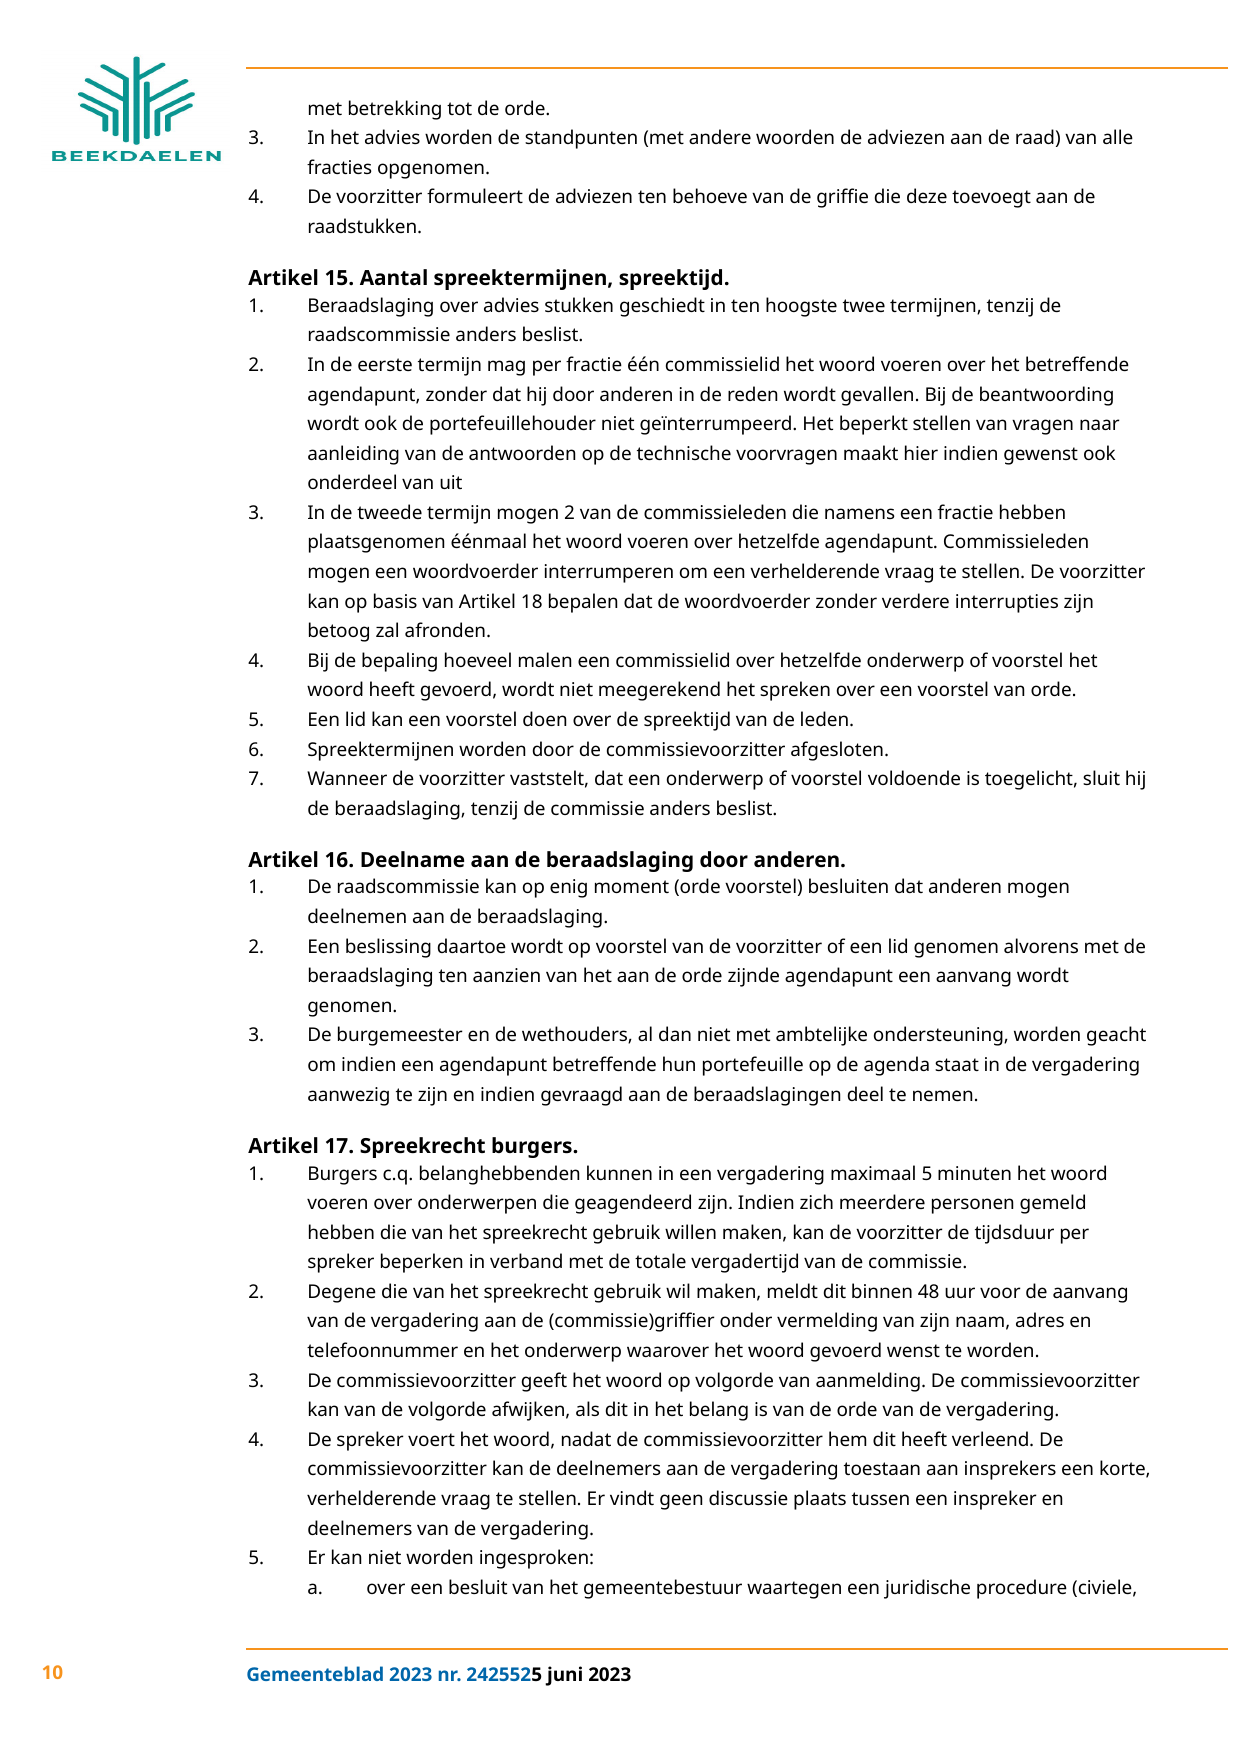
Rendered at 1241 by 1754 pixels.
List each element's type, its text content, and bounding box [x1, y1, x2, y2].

list Burgers c.q. belanghebbenden kunnen in een vergadering maximaal 5 minuten het woord voeren over onderwerpen die geagendeerd zijn. Indien zich meerdere personen gemeld hebben die van het spreekrecht gebruik willen maken, kan de voorzitter de tijdsduur per spreker beperken in verband met de totale vergadertijd van de commissie. [248, 1160, 1152, 1274]
list Wanneer de voorzitter vaststelt, dat een onderwerp of voorstel voldoende is toegelicht, sluit hij de beraadslaging, tenzij de commissie anders beslist. [248, 765, 1152, 821]
list Degene die van het spreekrecht gebruik wil maken, meldt dit binnen 48 uur voor de aanvang van de vergadering aan de (commissie)griffier onder vermelding van zijn naam, adres en telefoonnummer en het onderwerp waarover het woord gevoerd wenst te worden. [248, 1278, 1152, 1363]
list In de tweede termijn mogen 2 van de commissieleden die namens een fractie hebben plaatsgenomen éénmaal het woord voeren over hetzelfde agendapunt. Commissieleden mogen een woordvoerder interrumperen om een verhelderende vraag te stellen. De voorzitter kan op basis van Artikel 18 bepalen dat de woordvoerder zonder verdere interrupties zijn betoog zal afronden. [248, 499, 1152, 643]
list De spreker voert het woord, nadat de commissievoorzitter hem dit heeft verleend. De commissievoorzitter kan de deelnemers aan de vergadering toestaan aan insprekers een korte, verhelderende vraag te stellen. Er vindt geen discussie plaats tussen een inspreker en deelnemers van de vergadering. [248, 1426, 1152, 1540]
list De raadscommissie kan op enig moment (orde voorstel) besluiten dat anderen mogen deelnemen aan de beraadslaging. [248, 874, 1152, 929]
list In het advies worden de standpunten (met andere woorden de adviezen aan de raad) van alle fracties opgenomen. [248, 124, 1152, 180]
list De burgemeester en de wethouders, al dan niet met ambtelijke ondersteuning, worden geacht om indien een agendapunt betreffende hun portefeuille op de agenda staat in de vergadering aanwezig te zijn en indien gevraagd aan de beraadslagingen deel te nemen. [248, 1022, 1152, 1107]
list Beraadslaging over advies stukken geschiedt in ten hoogste twee termijnen, tenzij de raadscommissie anders beslist. [248, 292, 1152, 347]
list De commissievoorzitter geeft het woord op volgorde van aanmelding. De commissievoorzitter kan van de volgorde afwijken, als dit in het belang is van de orde van de vergadering. [248, 1367, 1152, 1422]
list Spreektermijnen worden door de commissievoorzitter afgesloten. [248, 736, 1152, 761]
list Bij de bepaling hoeveel malen een commissielid over hetzelfde onderwerp of voorstel het woord heeft gevoerd, wordt niet meegerekend het spreken over een voorstel van orde. [248, 647, 1152, 702]
text Artikel 16. Deelname aan de beraadslaging door anderen. [248, 845, 1152, 874]
list In de eerste termijn mag per fractie één commissielid het woord voeren over het betreffende agendapunt, zonder dat hij door anderen in de reden wordt gevallen. Bij de beantwoording wordt ook de portefeuillehouder niet geïnterrumpeerd. Het beperkt stellen van vragen naar aanleiding van de antwoorden op de technische voorvragen maakt hier indien gewenst ook onderdeel van uit [248, 351, 1152, 495]
text Artikel 15. Aantal spreektermijnen, spreektijd. [248, 263, 1152, 292]
list met betrekking tot de orde. [248, 95, 1152, 121]
list Er kan niet worden ingesproken: [248, 1544, 1152, 1570]
text Artikel 17. Spreekrecht burgers. [248, 1131, 1152, 1160]
list Een lid kan een voorstel doen over de spreektijd van de leden. [248, 706, 1152, 732]
list De voorzitter formuleert de adviezen ten behoeve van de griffie die deze toevoegt aan de raadstukken. [248, 183, 1152, 239]
picture [41, 47, 231, 172]
list Een beslissing daartoe wordt op voorstel van de voorzitter of een lid genomen alvorens met de beraadslaging ten aanzien van het aan de orde zijnde agendapunt een aanvang wordt genomen. [248, 933, 1152, 1018]
list over een besluit van het gemeentebestuur waartegen een juridische procedure (civiele, [307, 1574, 1152, 1599]
